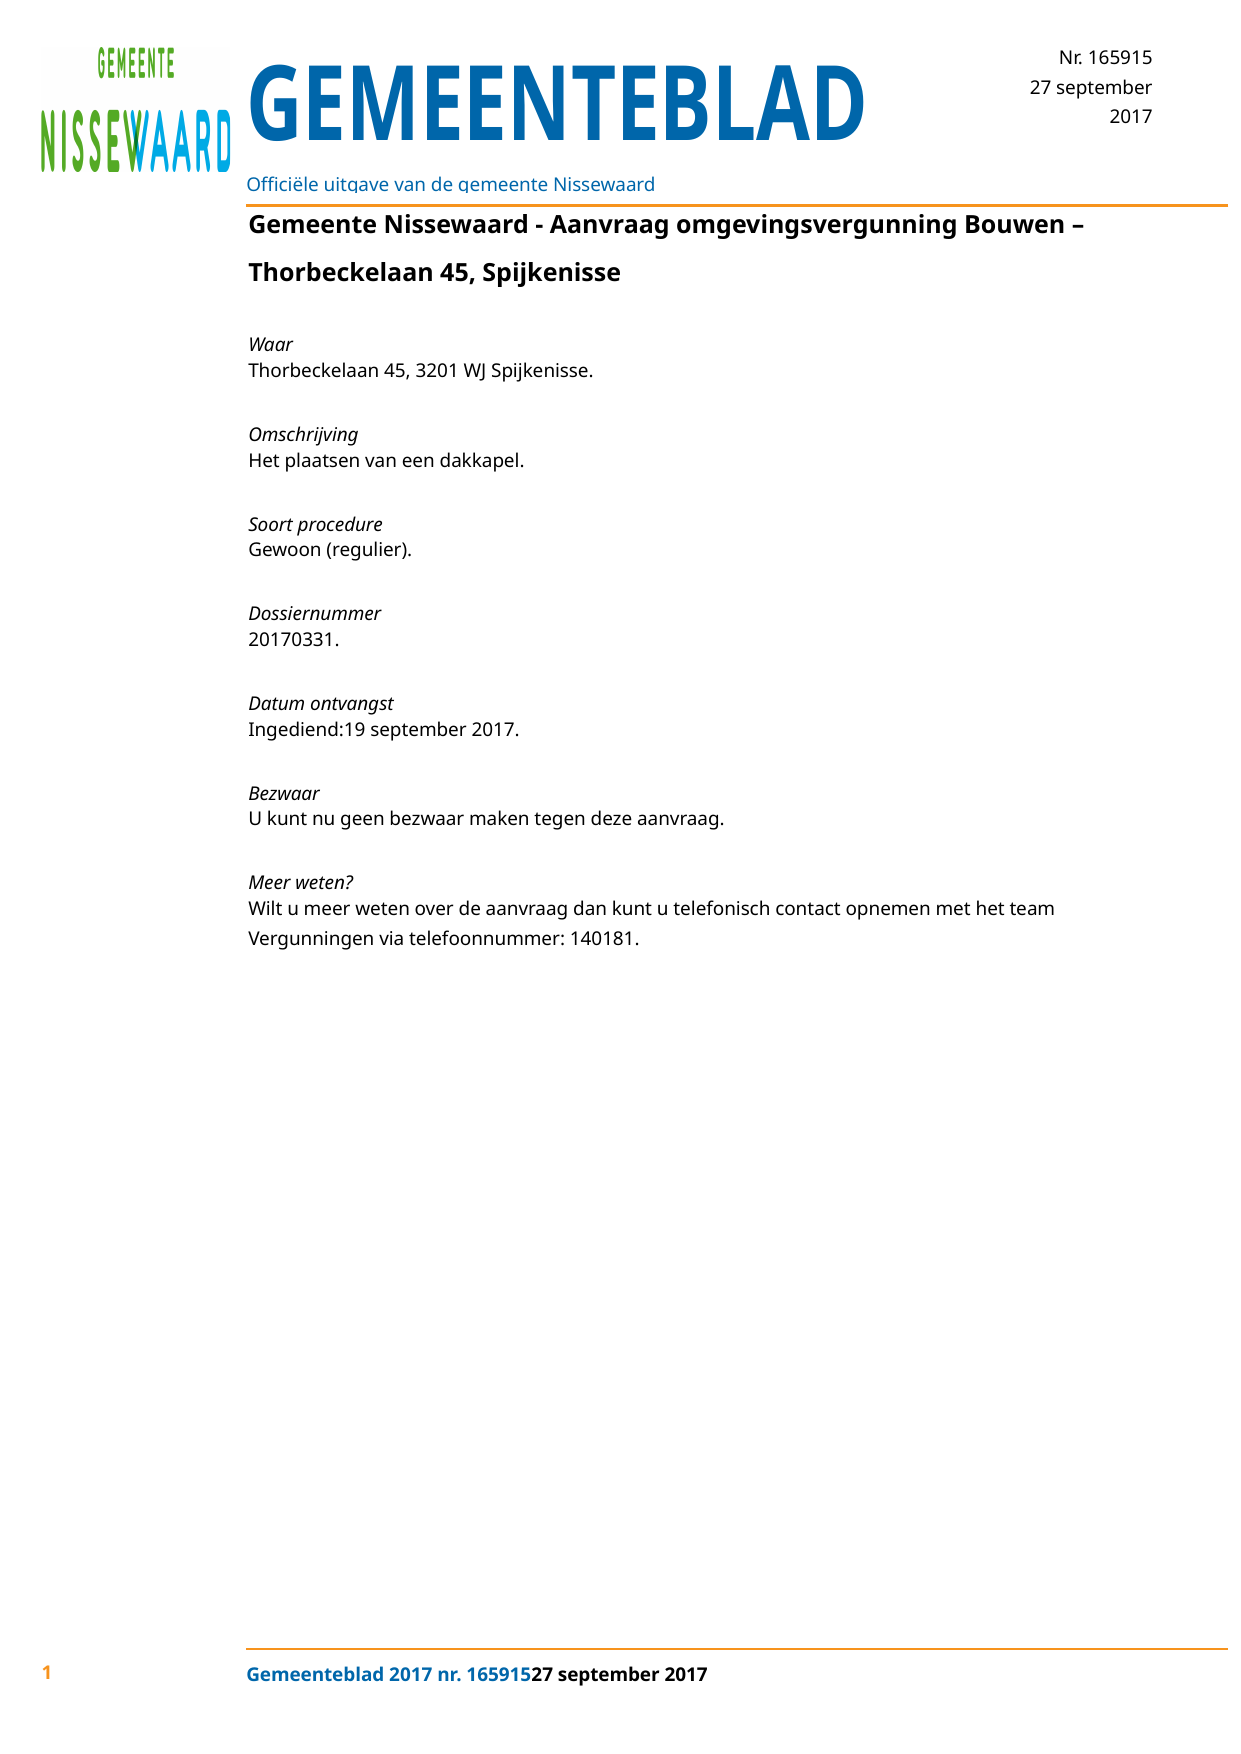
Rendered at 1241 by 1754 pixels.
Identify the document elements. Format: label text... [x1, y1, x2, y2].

text Omschrijving [248, 421, 1152, 447]
text Gemeente Nissewaard - Aanvraag omgevingsvergunning Bouwen – Thorbeckelaan 45, Spijkenisse [248, 207, 1152, 288]
picture [200, 151, 206, 172]
text Gewoon (regulier). [248, 537, 1152, 562]
text Soort procedure [248, 511, 1152, 537]
text Wilt u meer weten over de aanvraag dan kunt u telefonisch contact opnemen met het team Vergunningen via telefoonnummer: 140181. [248, 895, 1152, 951]
text Dossiernummer [248, 601, 1152, 626]
picture [201, 122, 206, 138]
text Het plaatsen van een dakkapel. [248, 447, 1152, 473]
picture [222, 122, 227, 160]
picture [176, 157, 187, 172]
text Bezwaar [248, 780, 1152, 806]
text Ingediend:19 september 2017. [248, 716, 1152, 742]
text 20170331. [248, 626, 1152, 652]
text Datum ontvangst [248, 690, 1152, 716]
picture [154, 157, 165, 172]
text Thorbeckelaan 45, 3201 WJ Spijkenisse. [248, 357, 1152, 383]
picture [41, 47, 231, 172]
text Waar [248, 331, 1152, 357]
text Meer weten? [248, 869, 1152, 895]
text U kunt nu geen bezwaar maken tegen deze aanvraag. [248, 806, 1152, 831]
